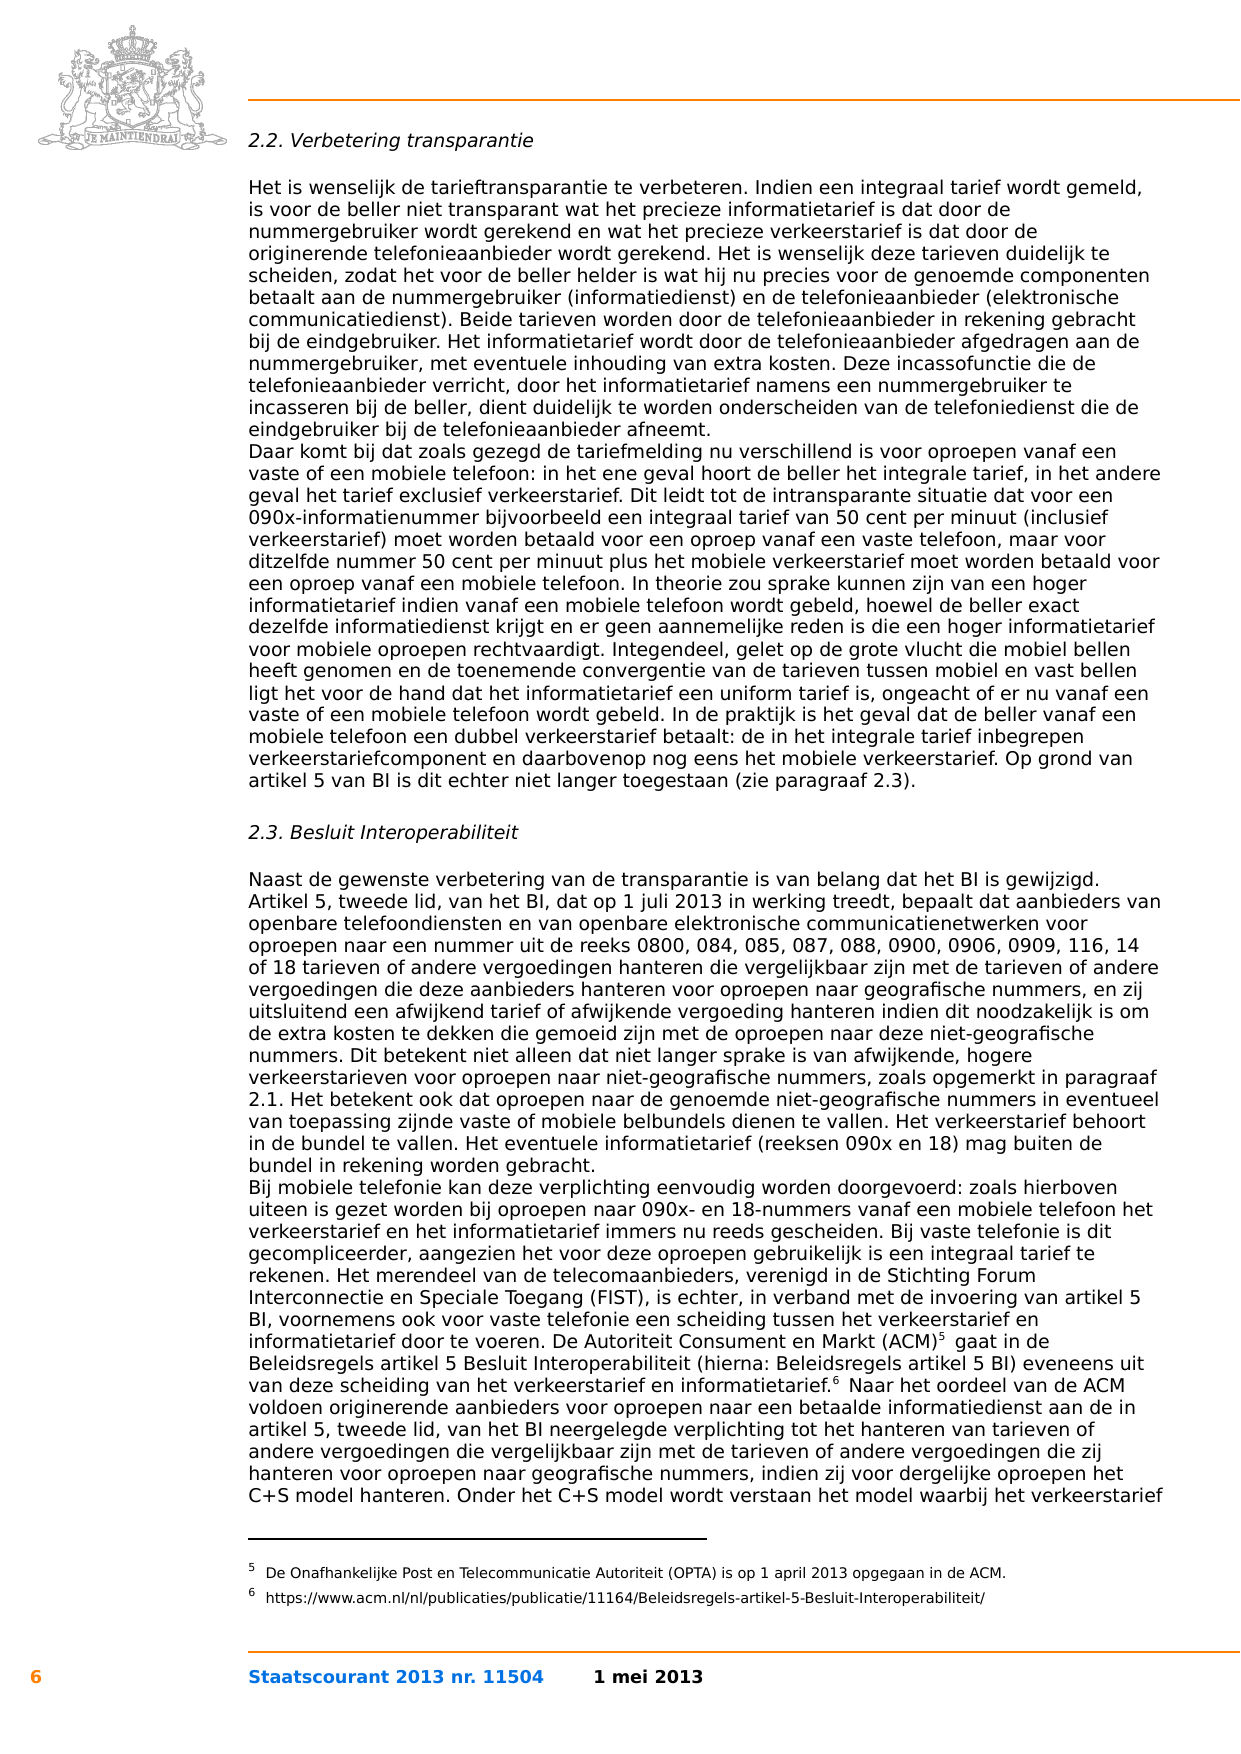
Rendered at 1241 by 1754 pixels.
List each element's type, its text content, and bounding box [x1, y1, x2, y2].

text Bij mobiele telefonie kan deze verplichting eenvoudig worden doorgevoerd: zoals hierboven uiteen is gezet worden bij oproepen naar 090x- en 18-nummers vanaf een mobiele telefoon het verkeerstarief en het informatietarief immers nu reeds gescheiden. Bij vaste telefonie is dit gecompliceerder, aangezien het voor deze oproepen gebruikelijk is een integraal tarief te rekenen. Het merendeel van de telecomaanbieders, verenigd in de Stichting Forum Interconnectie en Speciale Toegang (FIST), is echter, in verband met de invoering van artikel 5 BI, voornemens ook voor vaste telefonie een scheiding tussen het verkeerstarief en informatietarief door te voeren. De Autoriteit Consument en Markt (ACM) gaat in de Beleidsregels artikel 5 Besluit Interoperabiliteit (hierna: Beleidsregels artikel 5 BI) eveneens uit van deze scheiding van het verkeerstarief en informatietarief. Naar het oordeel van de ACM voldoen originerende aanbieders voor oproepen naar een betaalde informatiedienst aan de in artikel 5, tweede lid, van het BI neergelegde verplichting tot het hanteren van tarieven of andere vergoedingen die vergelijkbaar zijn met de tarieven of andere vergoedingen die zij hanteren voor oproepen naar geografische nummers, indien zij voor dergelijke oproepen het C+S model hanteren. Onder het C+S model wordt verstaan het model waarbij het verkeerstarief [248, 1177, 1163, 1507]
text De Onafhankelijke Post en Telecommunicatie Autoriteit (OPTA) is op 1 april 2013 opgegaan in de ACM. [248, 1561, 1163, 1583]
text https://www.acm.nl/nl/publicaties/publicatie/11164/Beleidsregels-artikel-5-Besluit-Interoperabiliteit/ [248, 1586, 1163, 1608]
text Het is wenselijk de tarieftransparantie te verbeteren. Indien een integraal tarief wordt gemeld, is voor de beller niet transparant wat het precieze informatietarief is dat door de nummergebruiker wordt gerekend en wat het precieze verkeerstarief is dat door de originerende telefonieaanbieder wordt gerekend. Het is wenselijk deze tarieven duidelijk te scheiden, zodat het voor de beller helder is wat hij nu precies voor de genoemde componenten betaalt aan de nummergebruiker (informatiedienst) en de telefonieaanbieder (elektronische communicatiedienst). Beide tarieven worden door de telefonieaanbieder in rekening gebracht bij de eindgebruiker. Het informatietarief wordt door de telefonieaanbieder afgedragen aan de nummergebruiker, met eventuele inhouding van extra kosten. Deze incassofunctie die de telefonieaanbieder verricht, door het informatietarief namens een nummergebruiker te incasseren bij de beller, dient duidelijk te worden onderscheiden van de telefoniedienst die de eindgebruiker bij de telefonieaanbieder afneemt. [248, 177, 1163, 441]
text Daar komt bij dat zoals gezegd de tariefmelding nu verschillend is voor oproepen vanaf een vaste of een mobiele telefoon: in het ene geval hoort de beller het integrale tarief, in het andere geval het tarief exclusief verkeerstarief. Dit leidt tot de intransparante situatie dat voor een 090x-informatienummer bijvoorbeeld een integraal tarief van 50 cent per minuut (inclusief verkeerstarief) moet worden betaald voor een oproep vanaf een vaste telefoon, maar voor ditzelfde nummer 50 cent per minuut plus het mobiele verkeerstarief moet worden betaald voor een oproep vanaf een mobiele telefoon. In theorie zou sprake kunnen zijn van een hoger informatietarief indien vanaf een mobiele telefoon wordt gebeld, hoewel de beller exact dezelfde informatiedienst krijgt en er geen aannemelijke reden is die een hoger informatietarief voor mobiele oproepen rechtvaardigt. Integendeel, gelet op de grote vlucht die mobiel bellen heeft genomen en de toenemende convergentie van de tarieven tussen mobiel en vast bellen ligt het voor de hand dat het informatietarief een uniform tarief is, ongeacht of er nu vanaf een vaste of een mobiele telefoon wordt gebeld. In de praktijk is het geval dat de beller vanaf een mobiele telefoon een dubbel verkeerstarief betaalt: de in het integrale tarief inbegrepen verkeerstariefcomponent en daarbovenop nog eens het mobiele verkeerstarief. Op grond van artikel 5 van BI is dit echter niet langer toegestaan (zie paragraaf 2.3). [248, 441, 1163, 792]
subtitle 2.3. Besluit Interoperabiliteit [248, 822, 1163, 844]
subtitle 2.2. Verbetering transparantie [248, 130, 1163, 152]
picture [38, 25, 227, 150]
text Naast de gewenste verbetering van de transparantie is van belang dat het BI is gewijzigd. Artikel 5, tweede lid, van het BI, dat op 1 juli 2013 in werking treedt, bepaalt dat aanbieders van openbare telefoondiensten en van openbare elektronische communicatienetwerken voor oproepen naar een nummer uit de reeks 0800, 084, 085, 087, 088, 0900, 0906, 0909, 116, 14 of 18 tarieven of andere vergoedingen hanteren die vergelijkbaar zijn met de tarieven of andere vergoedingen die deze aanbieders hanteren voor oproepen naar geografische nummers, en zij uitsluitend een afwijkend tarief of afwijkende vergoeding hanteren indien dit noodzakelijk is om de extra kosten te dekken die gemoeid zijn met de oproepen naar deze niet-geografische nummers. Dit betekent niet alleen dat niet langer sprake is van afwijkende, hogere verkeerstarieven voor oproepen naar niet-geografische nummers, zoals opgemerkt in paragraaf 2.1. Het betekent ook dat oproepen naar de genoemde niet-geografische nummers in eventueel van toepassing zijnde vaste of mobiele belbundels dienen te vallen. Het verkeerstarief behoort in de bundel te vallen. Het eventuele informatietarief (reeksen 090x en 18) mag buiten de bundel in rekening worden gebracht. [248, 869, 1163, 1177]
